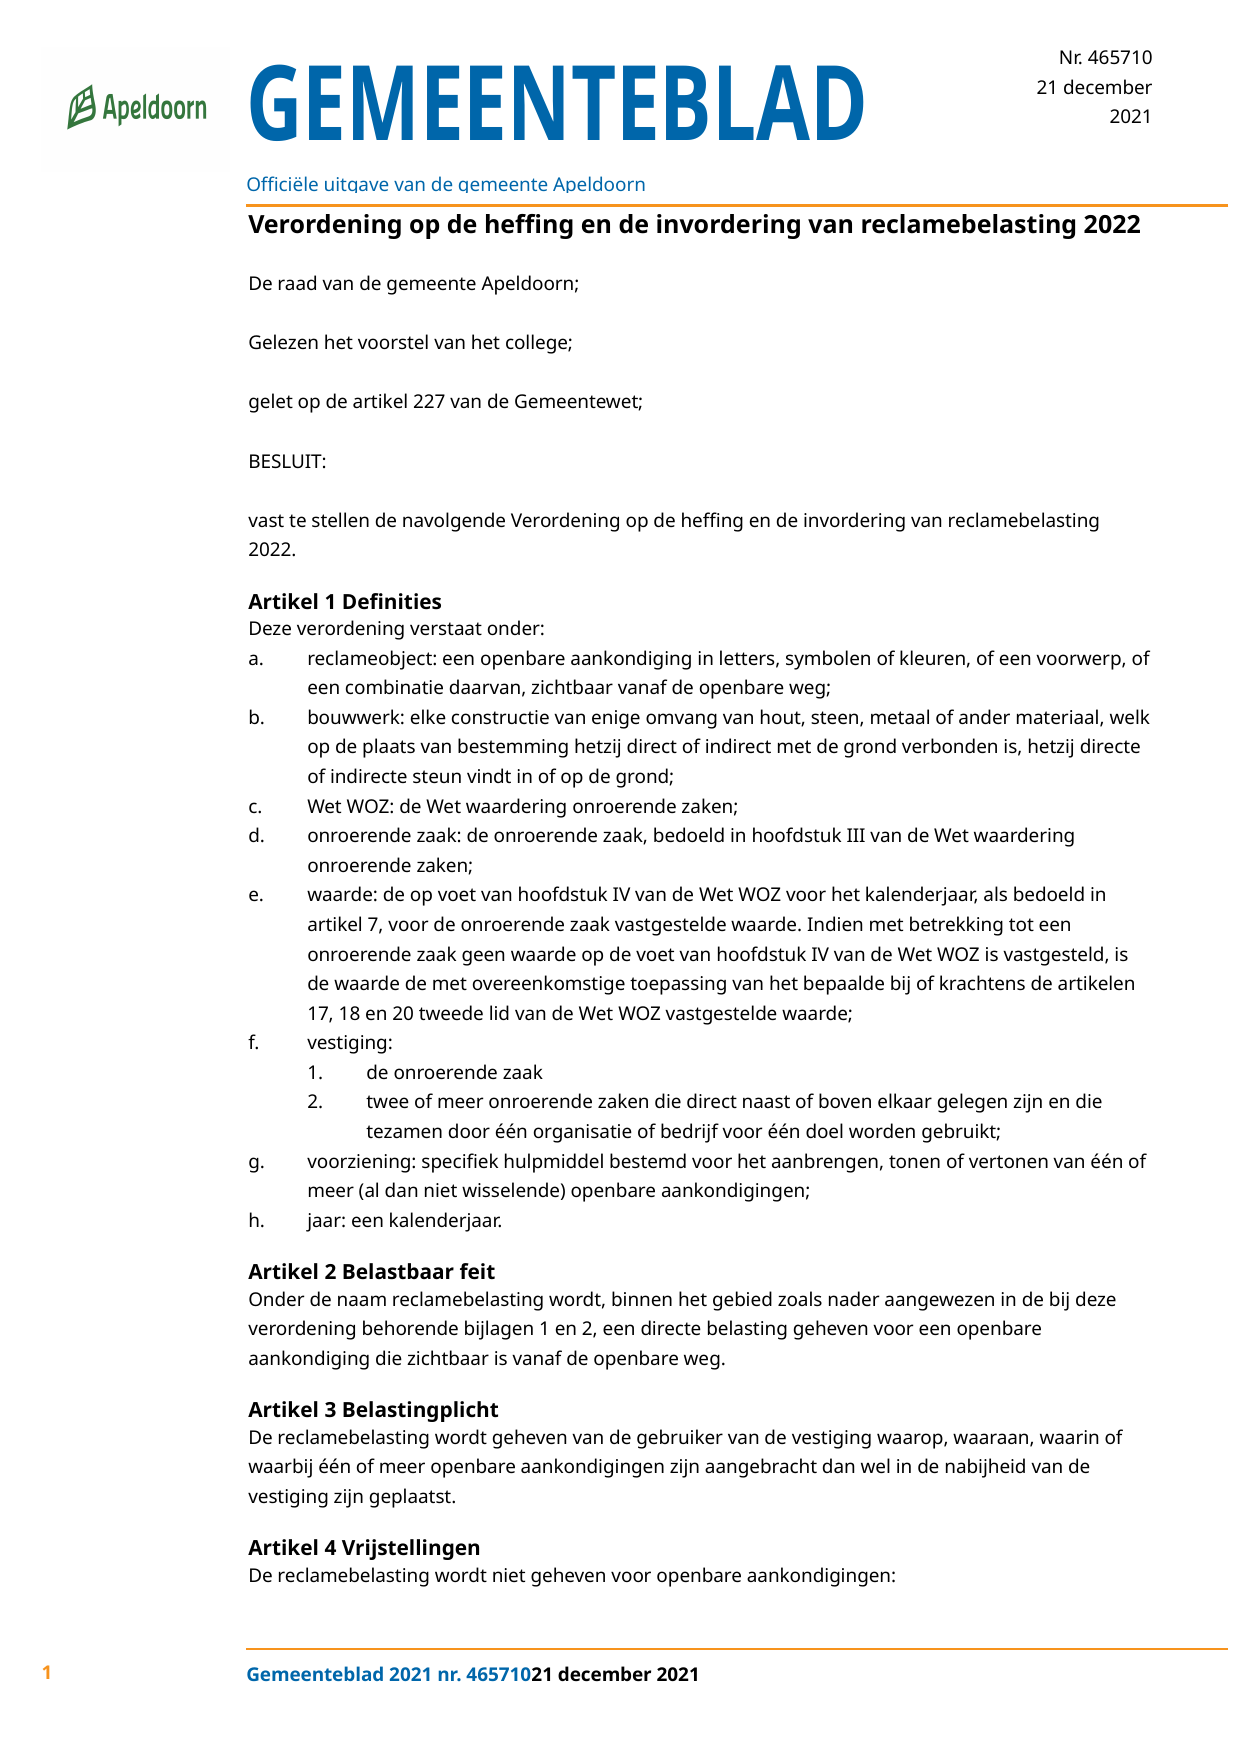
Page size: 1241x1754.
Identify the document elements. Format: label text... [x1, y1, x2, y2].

list de onroerende zaak [307, 1059, 1152, 1085]
list Wet WOZ: de Wet waardering onroerende zaken; [248, 793, 1152, 819]
list onroerende zaak: de onroerende zaak, bedoeld in hoofdstuk III van de Wet waardering onroerende zaken; [248, 822, 1152, 878]
text Artikel 2 Belastbaar feit [248, 1257, 1152, 1286]
text Artikel 3 Belastingplicht [248, 1396, 1152, 1424]
text De reclamebelasting wordt niet geheven voor openbare aankondigingen: [248, 1562, 1152, 1588]
text Artikel 4 Vrijstellingen [248, 1533, 1152, 1562]
text gelet op de artikel 227 van de Gemeentewet; [248, 389, 1152, 414]
list vestiging: [248, 1029, 1152, 1055]
text Gelezen het voorstel van het college; [248, 329, 1152, 355]
text Deze verordening verstaat onder: [248, 615, 1152, 641]
text Artikel 1 Definities [248, 587, 1152, 615]
text De reclamebelasting wordt geheven van de gebruiker van de vestiging waarop, waaraan, waarin of waarbij één of meer openbare aankondigingen zijn aangebracht dan wel in de nabijheid van de vestiging zijn geplaatst. [248, 1424, 1152, 1509]
list jaar: een kalenderjaar. [248, 1207, 1152, 1233]
list waarde: de op voet van hoofdstuk IV van de Wet WOZ voor het kalenderjaar, als bedoeld in artikel 7, voor de onroerende zaak vastgestelde waarde. Indien met betrekking tot een onroerende zaak geen waarde op de voet van hoofdstuk IV van de Wet WOZ is vastgesteld, is de waarde de met overeenkomstige toepassing van het bepaalde bij of krachtens de artikelen 17, 18 en 20 tweede lid van de Wet WOZ vastgestelde waarde; [248, 882, 1152, 1026]
list voorziening: specifiek hulpmiddel bestemd voor het aanbrengen, tonen of vertonen van één of meer (al dan niet wisselende) openbare aankondigingen; [248, 1148, 1152, 1203]
list bouwwerk: elke constructie van enige omvang van hout, steen, metaal of ander materiaal, welk op de plaats van bestemming hetzij direct of indirect met de grond verbonden is, hetzij directe of indirecte steun vindt in of op de grond; [248, 704, 1152, 789]
picture [41, 47, 231, 172]
text vast te stellen de navolgende Verordening op de heffing en de invordering van reclamebelasting 2022. [248, 507, 1152, 562]
list twee of meer onroerende zaken die direct naast of boven elkaar gelegen zijn en die tezamen door één organisatie of bedrijf voor één doel worden gebruikt; [307, 1089, 1152, 1144]
text Verordening op de heffing en de invordering van reclamebelasting 2022 [248, 207, 1152, 241]
text Onder de naam reclamebelasting wordt, binnen het gebied zoals nader aangewezen in de bij deze verordening behorende bijlagen 1 en 2, een directe belasting geheven voor een openbare aankondiging die zichtbaar is vanaf de openbare weg. [248, 1286, 1152, 1371]
list reclameobject: een openbare aankondiging in letters, symbolen of kleuren, of een voorwerp, of een combinatie daarvan, zichtbaar vanaf de openbare weg; [248, 645, 1152, 700]
text De raad van de gemeente Apeldoorn; [248, 270, 1152, 296]
text BESLUIT: [248, 448, 1152, 473]
